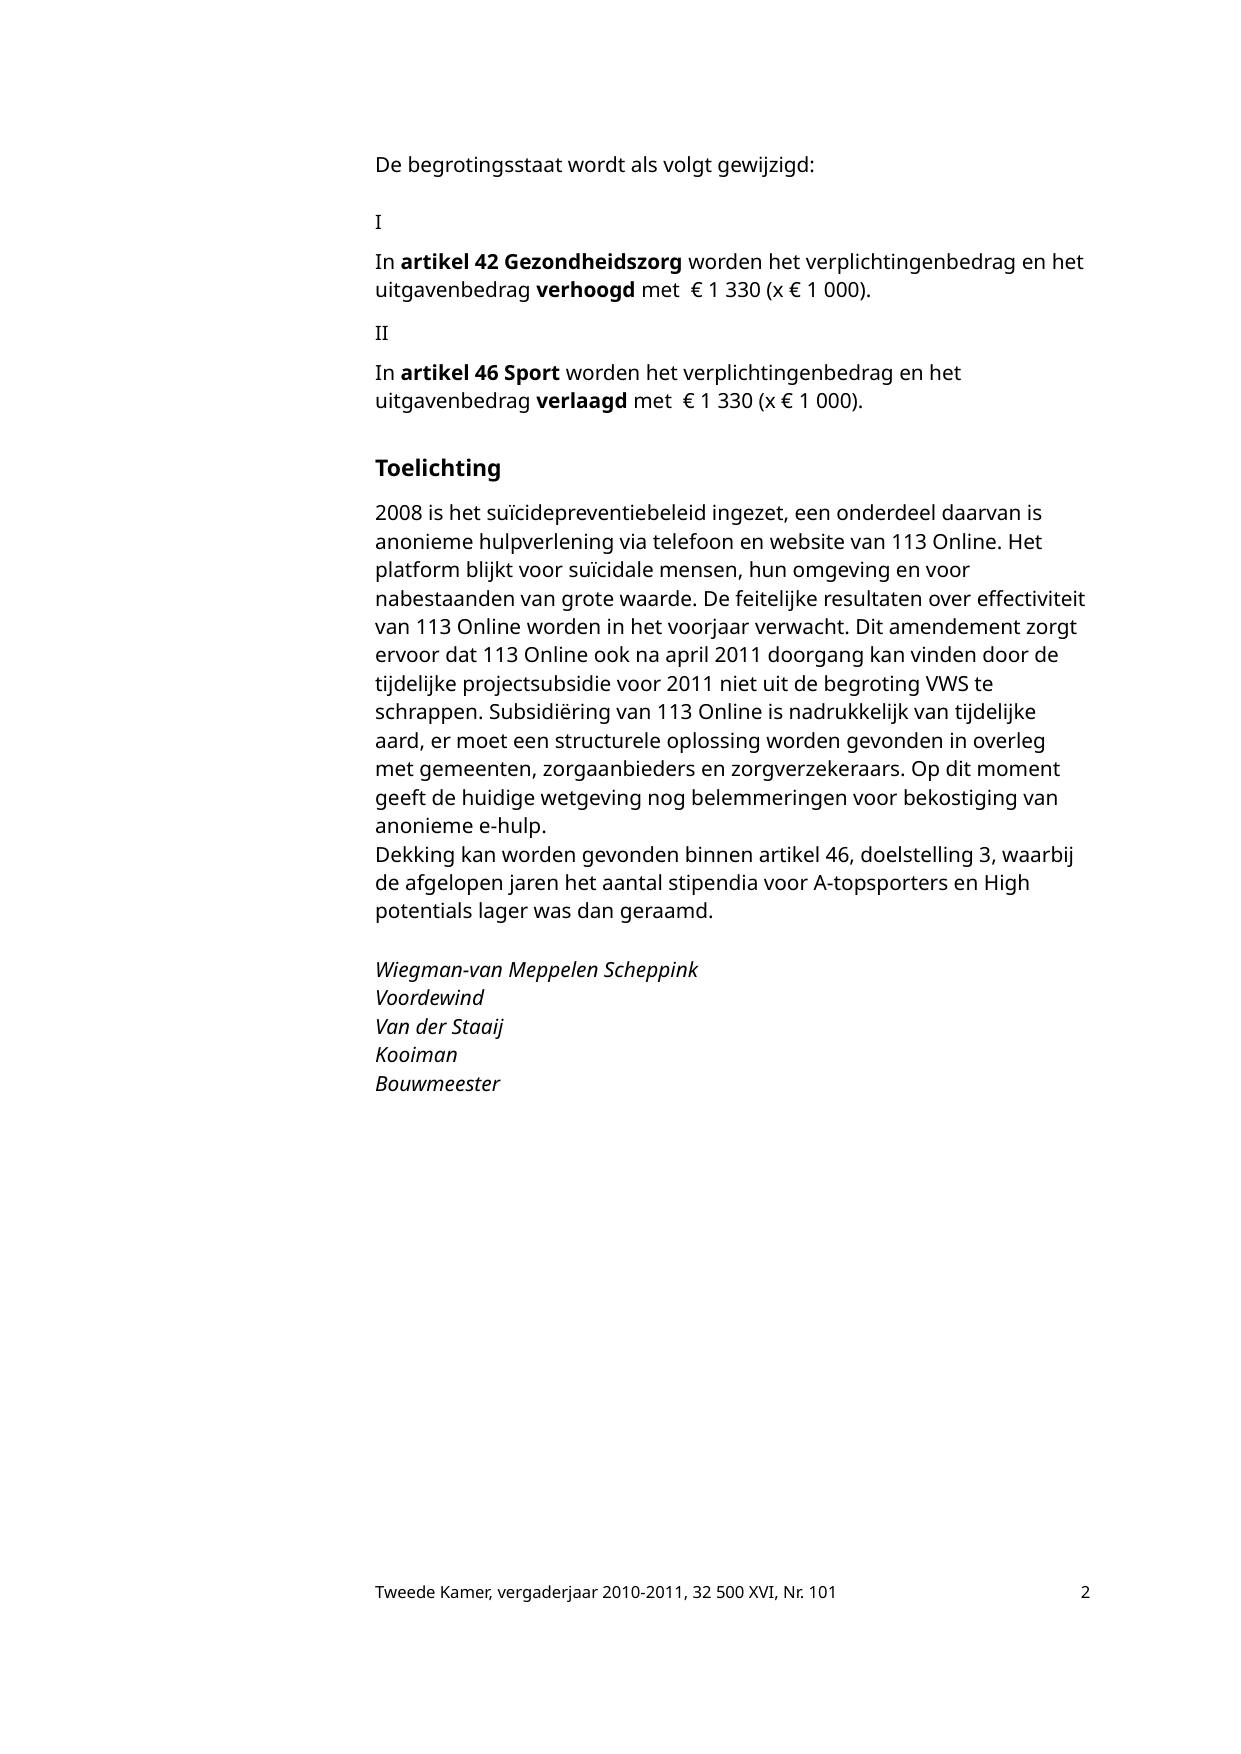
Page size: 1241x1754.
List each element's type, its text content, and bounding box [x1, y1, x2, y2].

text I [375, 208, 1090, 235]
subtitle Toelichting [375, 452, 1090, 483]
text Dekking kan worden gevonden binnen artikel 46, doelstelling 3, waarbij de afgelopen jaren het aantal stipendia voor A-topsporters en High potentials lager was dan geraamd. [375, 840, 1090, 925]
text In artikel 42 Gezondheidszorg worden het verplichtingenbedrag en het uitgavenbedrag verhoogd met € 1 330 (x € 1 000). [375, 247, 1090, 304]
text II [375, 319, 1090, 346]
text Bouwmeester [375, 1069, 1090, 1097]
text Van der Staaij [375, 1012, 1090, 1040]
text De begrotingsstaat wordt als volgt gewijzigd: [375, 150, 1090, 178]
text Kooiman [375, 1040, 1090, 1069]
text In artikel 46 Sport worden het verplichtingenbedrag en het uitgavenbedrag verlaagd met € 1 330 (x € 1 000). [375, 358, 1090, 415]
text Wiegman-van Meppelen Scheppink [375, 955, 1090, 983]
text Voordewind [375, 983, 1090, 1012]
text 2008 is het suïcidepreventiebeleid ingezet, een onderdeel daarvan is anonieme hulpverlening via telefoon en website van 113 Online. Het platform blijkt voor suïcidale mensen, hun omgeving en voor nabestaanden van grote waarde. De feitelijke resultaten over effectiviteit van 113 Online worden in het voorjaar verwacht. Dit amendement zorgt ervoor dat 113 Online ook na april 2011 doorgang kan vinden door de tijdelijke projectsubsidie voor 2011 niet uit de begroting VWS te schrappen. Subsidiëring van 113 Online is nadrukkelijk van tijdelijke aard, er moet een structurele oplossing worden gevonden in overleg met gemeenten, zorgaanbieders en zorgverzekeraars. Op dit moment geeft de huidige wetgeving nog belemmeringen voor bekostiging van anonieme e-hulp. [375, 498, 1090, 840]
